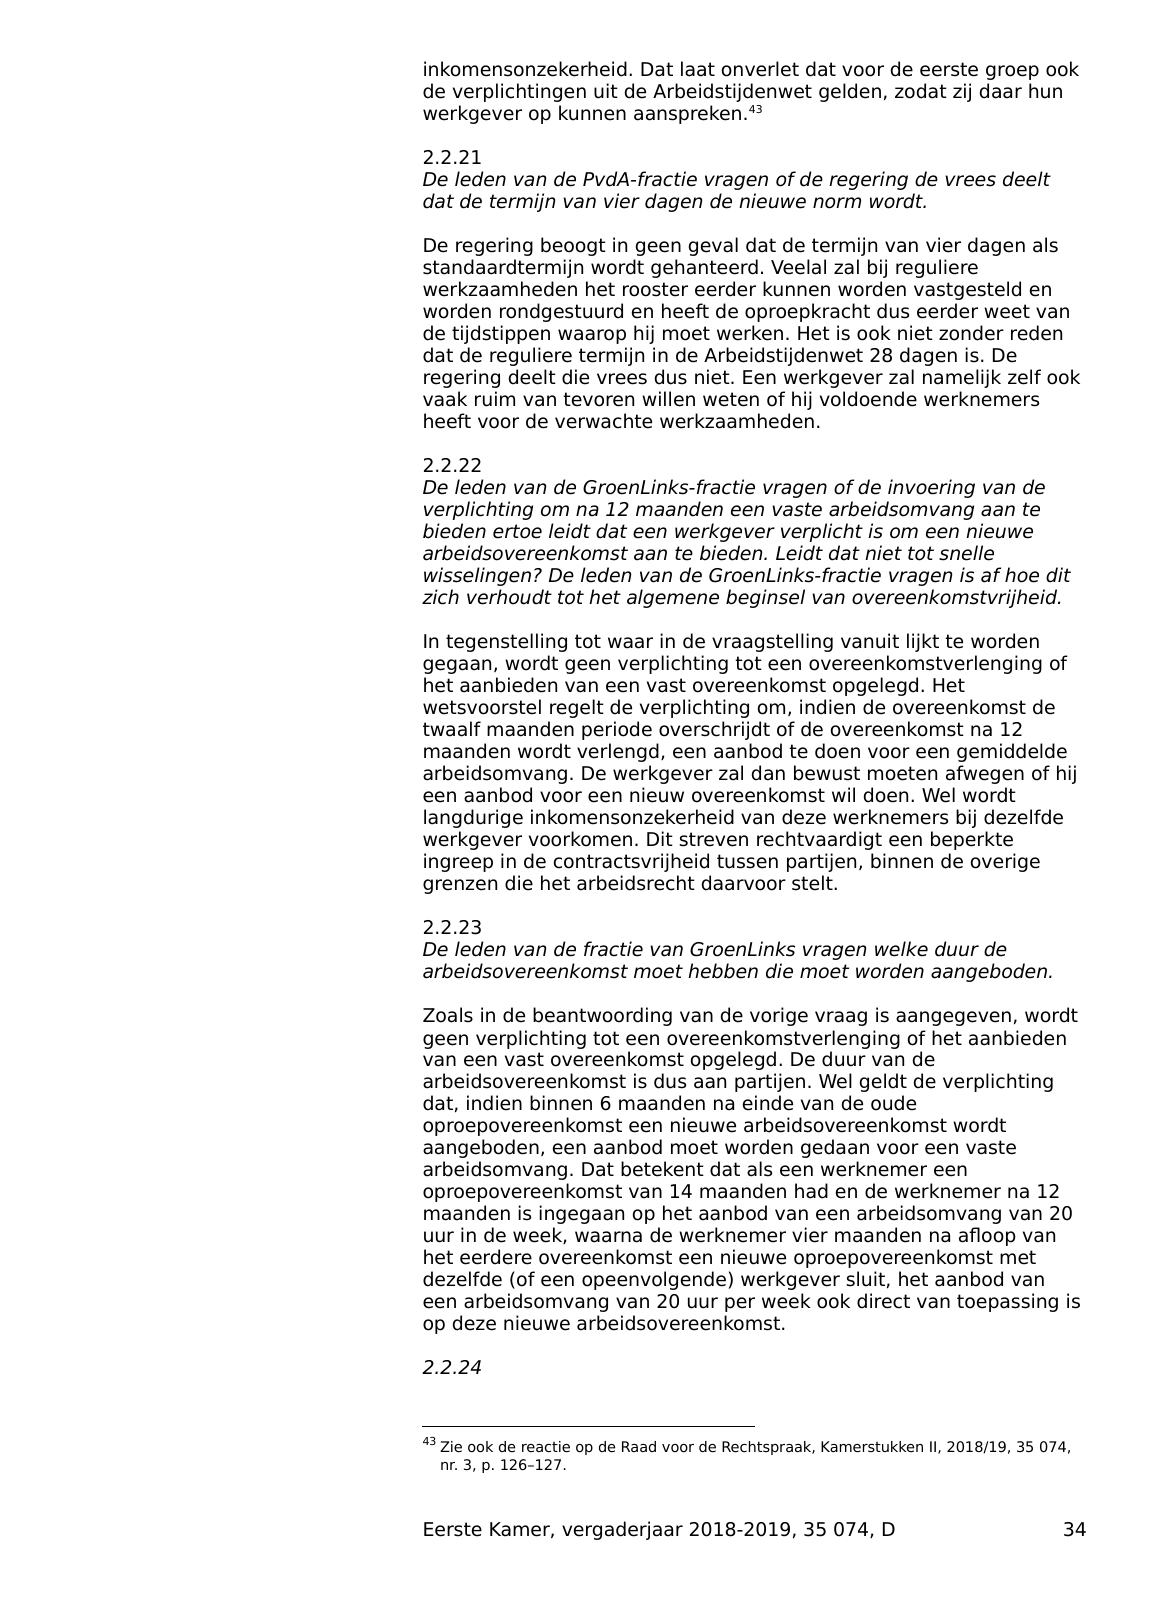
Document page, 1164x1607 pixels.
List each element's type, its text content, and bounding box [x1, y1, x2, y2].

text De regering beoogt in geen geval dat de termijn van vier dagen als standaardtermijn wordt gehanteerd. Veelal zal bij reguliere werkzaamheden het rooster eerder kunnen worden vastgesteld en worden rondgestuurd en heeft de oproepkracht dus eerder weet van de tijdstippen waarop hij moet werken. Het is ook niet zonder reden dat de reguliere termijn in de Arbeidstijdenwet 28 dagen is. De regering deelt die vrees dus niet. Een werkgever zal namelijk zelf ook vaak ruim van tevoren willen weten of hij voldoende werknemers heeft voor de verwachte werkzaamheden. [422, 235, 1087, 433]
text 2.2.22 [422, 455, 1087, 477]
text 2.2.24 [422, 1357, 1087, 1379]
text De leden van de GroenLinks-fractie vragen of de invoering van de verplichting om na 12 maanden een vaste arbeidsomvang aan te bieden ertoe leidt dat een werkgever verplicht is om een nieuwe arbeidsovereenkomst aan te bieden. Leidt dat niet tot snelle wisselingen? De leden van de GroenLinks-fractie vragen is af hoe dit zich verhoudt tot het algemene beginsel van overeenkomstvrijheid. [422, 477, 1087, 609]
text Zie ook de reactie op de Raad voor de Rechtspraak, Kamerstukken II, 2018/19, 35 074, nr. 3, p. 126–127. [422, 1435, 1087, 1474]
text 2.2.21 [422, 147, 1087, 169]
text De leden van de PvdA-fractie vragen of de regering de vrees deelt dat de termijn van vier dagen de nieuwe norm wordt. [422, 169, 1087, 213]
text Zoals in de beantwoording van de vorige vraag is aangegeven, wordt geen verplichting tot een overeenkomstverlenging of het aanbieden van een vast overeenkomst opgelegd. De duur van de arbeidsovereenkomst is dus aan partijen. Wel geldt de verplichting dat, indien binnen 6 maanden na einde van de oude oproepovereenkomst een nieuwe arbeidsovereenkomst wordt aangeboden, een aanbod moet worden gedaan voor een vaste arbeidsomvang. Dat betekent dat als een werknemer een oproepovereenkomst van 14 maanden had en de werknemer na 12 maanden is ingegaan op het aanbod van een arbeidsomvang van 20 uur in de week, waarna de werknemer vier maanden na afloop van het eerdere overeenkomst een nieuwe oproepovereenkomst met dezelfde (of een opeenvolgende) werkgever sluit, het aanbod van een arbeidsomvang van 20 uur per week ook direct van toepassing is op deze nieuwe arbeidsovereenkomst. [422, 1005, 1087, 1335]
text In tegenstelling tot waar in de vraagstelling vanuit lijkt te worden gegaan, wordt geen verplichting tot een overeenkomstverlenging of het aanbieden van een vast overeenkomst opgelegd. Het wetsvoorstel regelt de verplichting om, indien de overeenkomst de twaalf maanden periode overschrijdt of de overeenkomst na 12 maanden wordt verlengd, een aanbod te doen voor een gemiddelde arbeidsomvang. De werkgever zal dan bewust moeten afwegen of hij een aanbod voor een nieuw overeenkomst wil doen. Wel wordt langdurige inkomensonzekerheid van deze werknemers bij dezelfde werkgever voorkomen. Dit streven rechtvaardigt een beperkte ingreep in de contractsvrijheid tussen partijen, binnen de overige grenzen die het arbeidsrecht daarvoor stelt. [422, 631, 1087, 895]
text 2.2.23 [422, 917, 1087, 939]
text inkomensonzekerheid. Dat laat onverlet dat voor de eerste groep ook de verplichtingen uit de Arbeidstijdenwet gelden, zodat zij daar hun werkgever op kunnen aanspreken. [422, 59, 1087, 125]
text De leden van de fractie van GroenLinks vragen welke duur de arbeidsovereenkomst moet hebben die moet worden aangeboden. [422, 939, 1087, 983]
